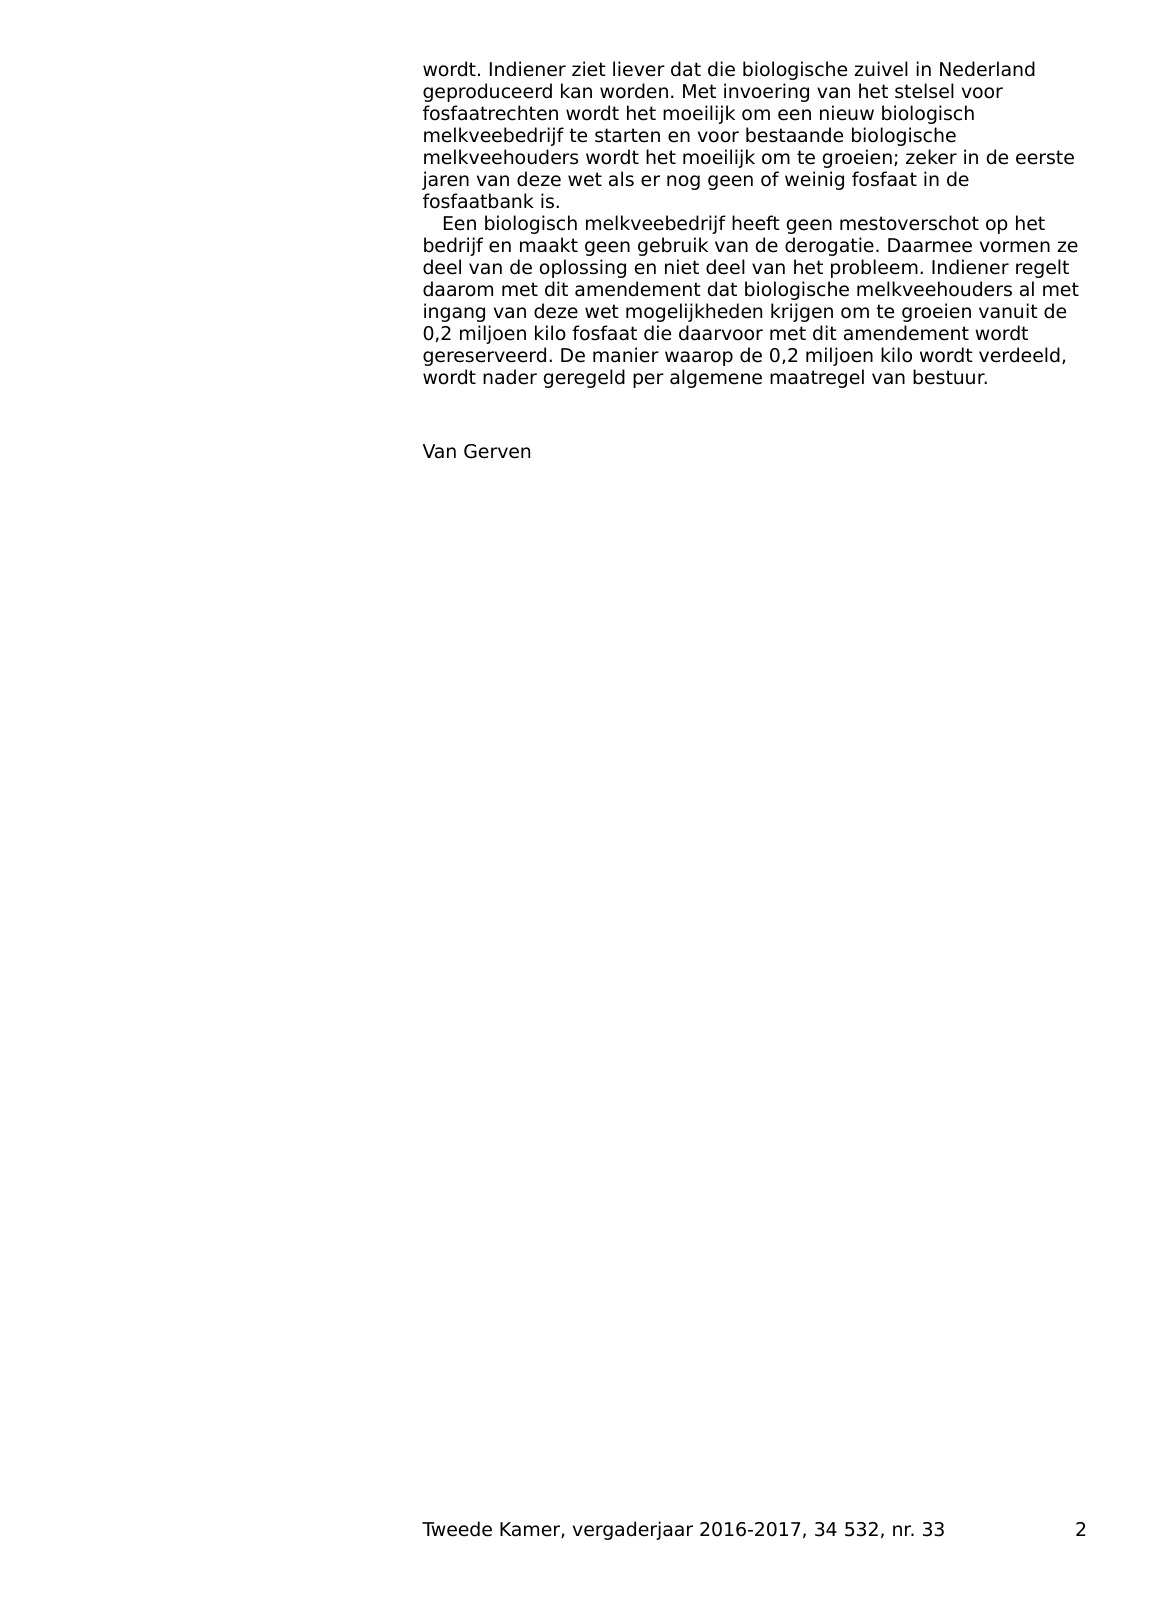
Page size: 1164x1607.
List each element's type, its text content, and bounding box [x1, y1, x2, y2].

text wordt. Indiener ziet liever dat die biologische zuivel in Nederland geproduceerd kan worden. Met invoering van het stelsel voor fosfaatrechten wordt het moeilijk om een nieuw biologisch melkveebedrijf te starten en voor bestaande biologische melkveehouders wordt het moeilijk om te groeien; zeker in de eerste jaren van deze wet als er nog geen of weinig fosfaat in de fosfaatbank is. [422, 59, 1087, 213]
text Een biologisch melkveebedrijf heeft geen mestoverschot op het bedrijf en maakt geen gebruik van de derogatie. Daarmee vormen ze deel van de oplossing en niet deel van het probleem. Indiener regelt daarom met dit amendement dat biologische melkveehouders al met ingang van deze wet mogelijkheden krijgen om te groeien vanuit de 0,2 miljoen kilo fosfaat die daarvoor met dit amendement wordt gereserveerd. De manier waarop de 0,2 miljoen kilo wordt verdeeld, wordt nader geregeld per algemene maatregel van bestuur. [422, 213, 1087, 389]
text Van Gerven [422, 419, 1087, 463]
